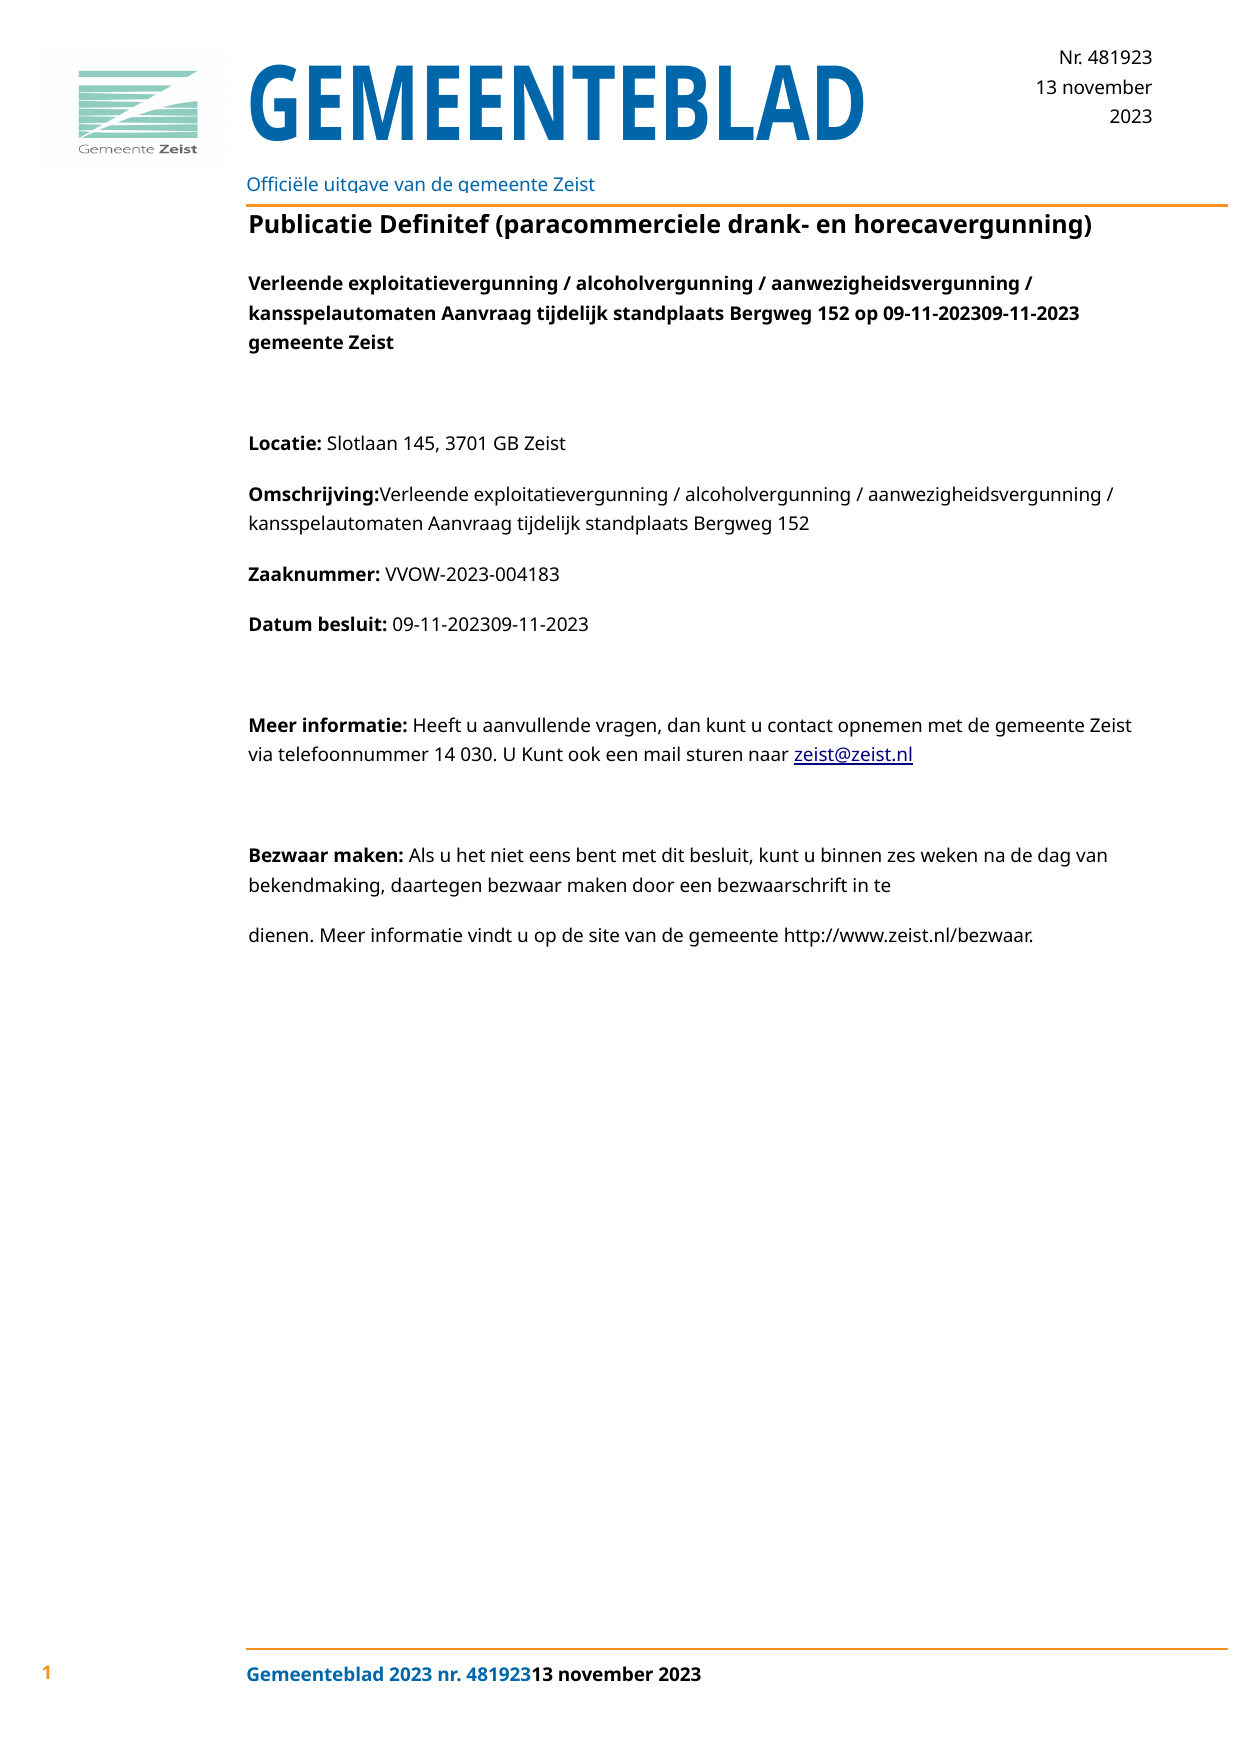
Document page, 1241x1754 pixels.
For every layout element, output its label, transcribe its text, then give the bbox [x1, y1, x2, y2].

text Zaaknummer: VVOW-2023-004183 [248, 561, 1152, 586]
text Omschrijving:Verleende exploitatievergunning / alcoholvergunning / aanwezigheidsvergunning / kansspelautomaten Aanvraag tijdelijk standplaats Bergweg 152 [248, 481, 1152, 536]
text Publicatie Definitef (paracommerciele drank- en horecavergunning) [248, 207, 1152, 241]
text Verleende exploitatievergunning / alcoholvergunning / aanwezigheidsvergunning / kansspelautomaten Aanvraag tijdelijk standplaats Bergweg 152 op 09-11-202309-11-2023 gemeente Zeist [248, 270, 1152, 355]
picture [41, 47, 231, 172]
text dienen. Meer informatie vindt u op de site van de gemeente http://www.zeist.nl/bezwaar. [248, 922, 1152, 948]
text Bezwaar maken: Als u het niet eens bent met dit besluit, kunt u binnen zes weken na de dag van bekendmaking, daartegen bezwaar maken door een bezwaarschrift in te [248, 842, 1152, 898]
text Locatie: Slotlaan 145, 3701 GB Zeist [248, 430, 1152, 456]
text Datum besluit: 09-11-202309-11-2023 [248, 611, 1152, 637]
text Meer informatie: Heeft u aanvullende vragen, dan kunt u contact opnemen met de gemeente Zeist via telefoonnummer 14 030. U Kunt ook een mail sturen naar zeist@zeist.nl [248, 712, 1152, 767]
